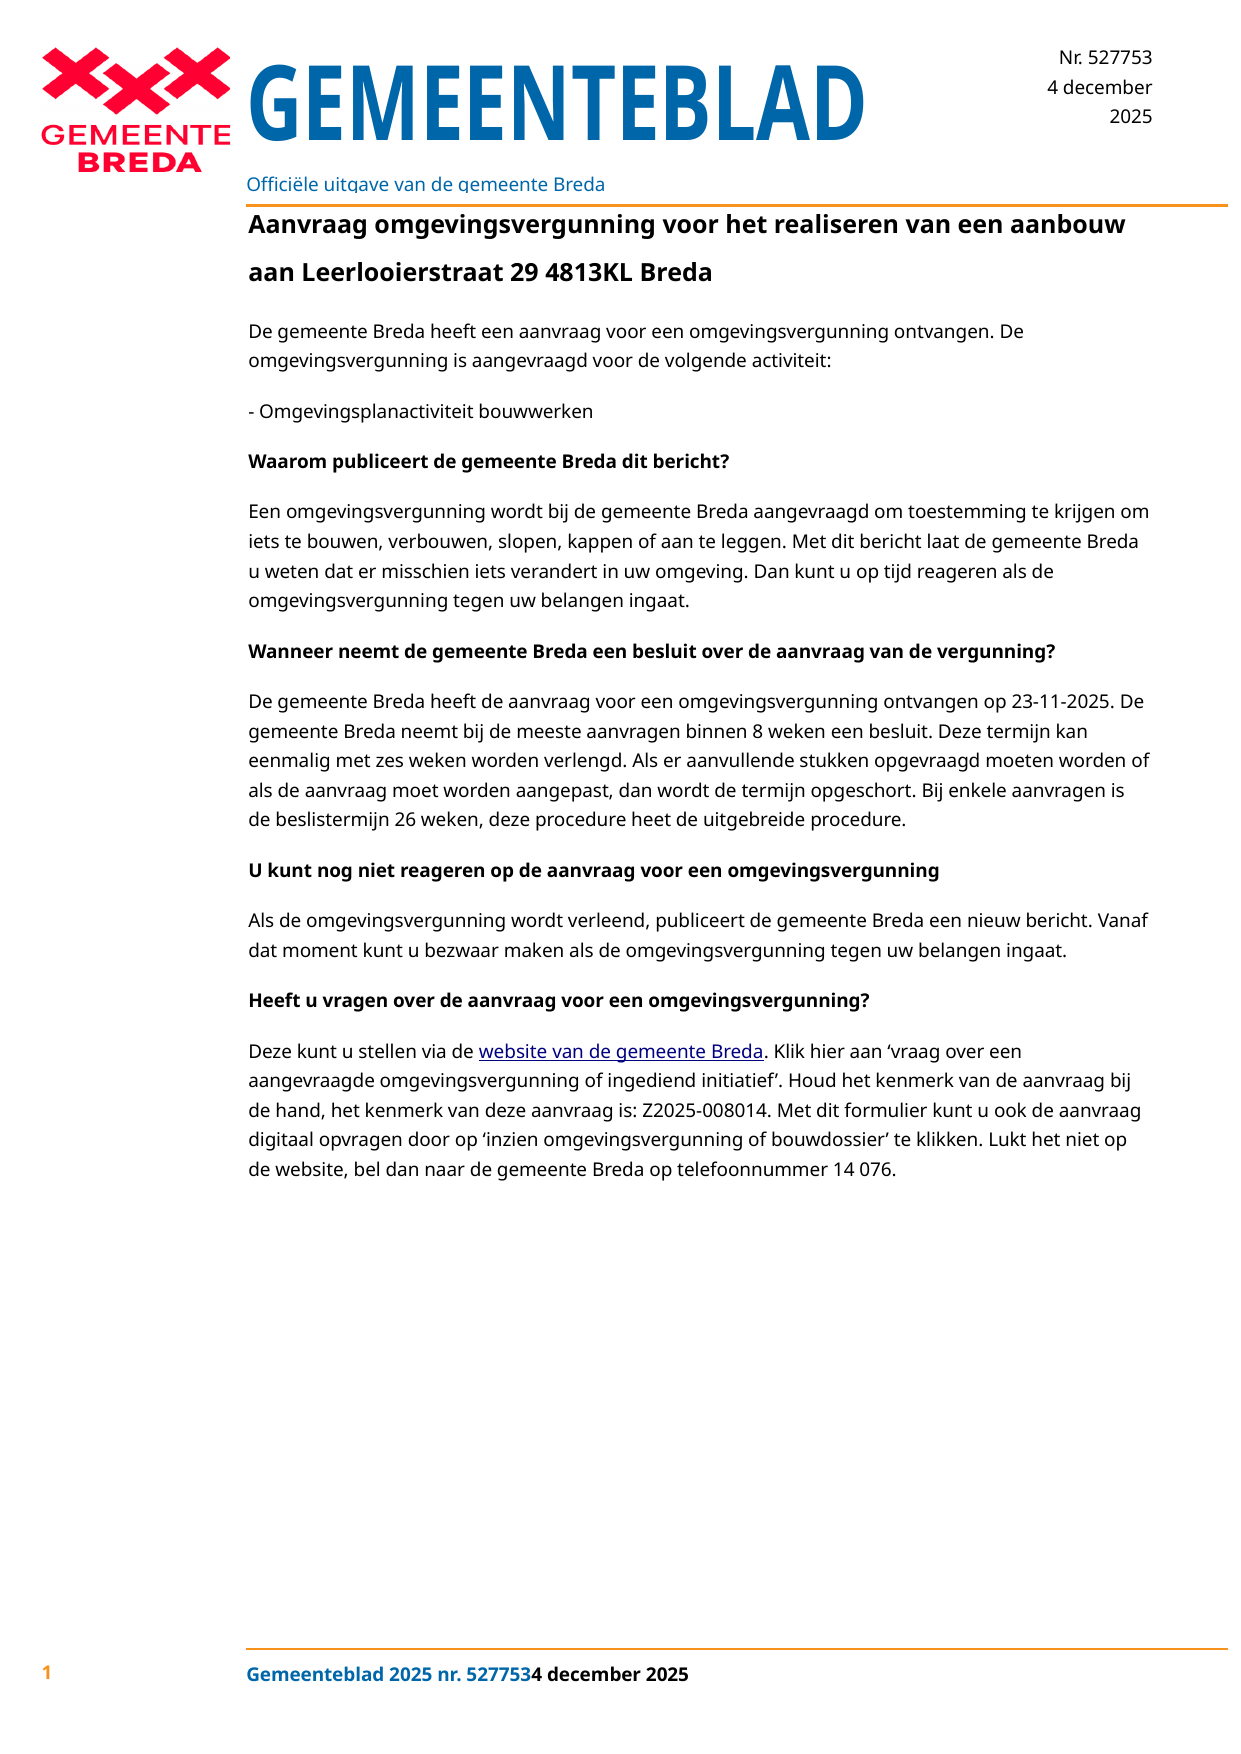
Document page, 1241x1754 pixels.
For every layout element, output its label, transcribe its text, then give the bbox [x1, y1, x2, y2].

picture [41, 47, 231, 172]
text Deze kunt u stellen via de website van de gemeente Breda. Klik hier aan ‘vraag over een aangevraagde omgevingsvergunning of ingediend initiatief’. Houd het kenmerk van de aanvraag bij de hand, het kenmerk van deze aanvraag is: Z2025-008014. Met dit formulier kunt u ook de aanvraag digitaal opvragen door op ‘inzien omgevingsvergunning of bouwdossier’ te klikken. Lukt het niet op de website, bel dan naar de gemeente Breda op telefoonnummer 14 076. [248, 1038, 1152, 1182]
text Wanneer neemt de gemeente Breda een besluit over de aanvraag van de vergunning? [248, 638, 1152, 664]
text Heeft u vragen over de aanvraag voor een omgevingsvergunning? [248, 987, 1152, 1013]
text U kunt nog niet reageren op de aanvraag voor een omgevingsvergunning [248, 857, 1152, 883]
text De gemeente Breda heeft een aanvraag voor een omgevingsvergunning ontvangen. De omgevingsvergunning is aangevraagd voor de volgende activiteit: [248, 318, 1152, 373]
text Waarom publiceert de gemeente Breda dit bericht? [248, 448, 1152, 474]
text Aanvraag omgevingsvergunning voor het realiseren van een aanbouw aan Leerlooierstraat 29 4813KL Breda [248, 207, 1152, 288]
text De gemeente Breda heeft de aanvraag voor een omgevingsvergunning ontvangen op 23-11-2025. De gemeente Breda neemt bij de meeste aanvragen binnen 8 weken een besluit. Deze termijn kan eenmalig met zes weken worden verlengd. Als er aanvullende stukken opgevraagd moeten worden of als de aanvraag moet worden aangepast, dan wordt de termijn opgeschort. Bij enkele aanvragen is de beslistermijn 26 weken, deze procedure heet de uitgebreide procedure. [248, 688, 1152, 832]
text Als de omgevingsvergunning wordt verleend, publiceert de gemeente Breda een nieuw bericht. Vanaf dat moment kunt u bezwaar maken als de omgevingsvergunning tegen uw belangen ingaat. [248, 907, 1152, 963]
text Een omgevingsvergunning wordt bij de gemeente Breda aangevraagd om toestemming te krijgen om iets te bouwen, verbouwen, slopen, kappen of aan te leggen. Met dit bericht laat de gemeente Breda u weten dat er misschien iets verandert in uw omgeving. Dan kunt u op tijd reageren als de omgevingsvergunning tegen uw belangen ingaat. [248, 499, 1152, 613]
text - Omgevingsplanactiviteit bouwwerken [248, 398, 1152, 424]
